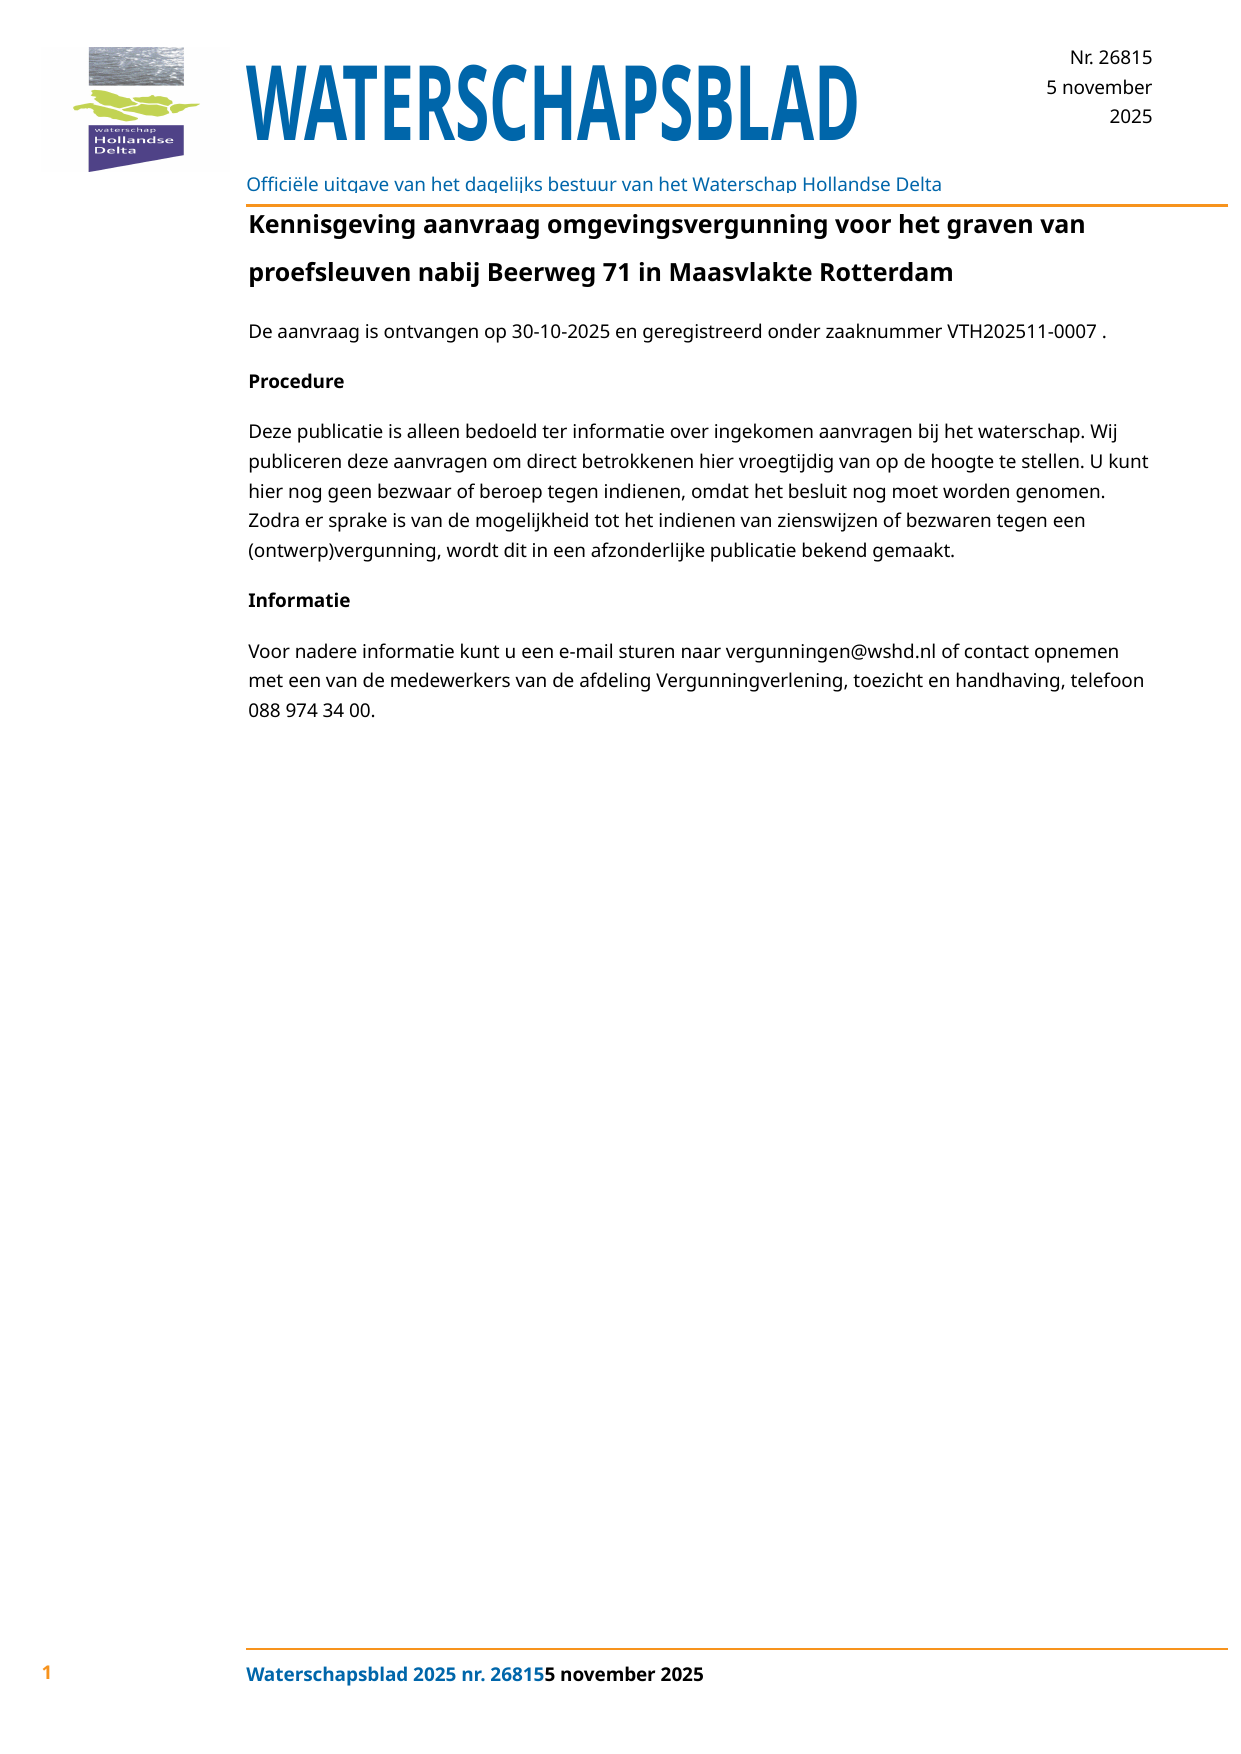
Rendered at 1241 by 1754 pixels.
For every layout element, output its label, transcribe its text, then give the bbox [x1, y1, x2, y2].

text Voor nadere informatie kunt u een e-mail sturen naar vergunningen@wshd.nl of contact opnemen met een van de medewerkers van de afdeling Vergunningverlening, toezicht en handhaving, telefoon 088 974 34 00. [248, 638, 1152, 723]
text De aanvraag is ontvangen op 30-10-2025 en geregistreerd onder zaaknummer VTH202511-0007 . [248, 318, 1152, 344]
text Procedure [248, 368, 1152, 394]
text Deze publicatie is alleen bedoeld ter informatie over ingekomen aanvragen bij het waterschap. Wij publiceren deze aanvragen om direct betrokkenen hier vroegtijdig van op de hoogte te stellen. U kunt hier nog geen bezwaar of beroep tegen indienen, omdat het besluit nog moet worden genomen. Zodra er sprake is van de mogelijkheid tot het indienen van zienswijzen of bezwaren tegen een (ontwerp)vergunning, wordt dit in een afzonderlijke publicatie bekend gemaakt. [248, 419, 1152, 563]
text Kennisgeving aanvraag omgevingsvergunning voor het graven van proefsleuven nabij Beerweg 71 in Maasvlakte Rotterdam [248, 207, 1152, 288]
text Informatie [248, 587, 1152, 613]
picture [41, 47, 231, 172]
